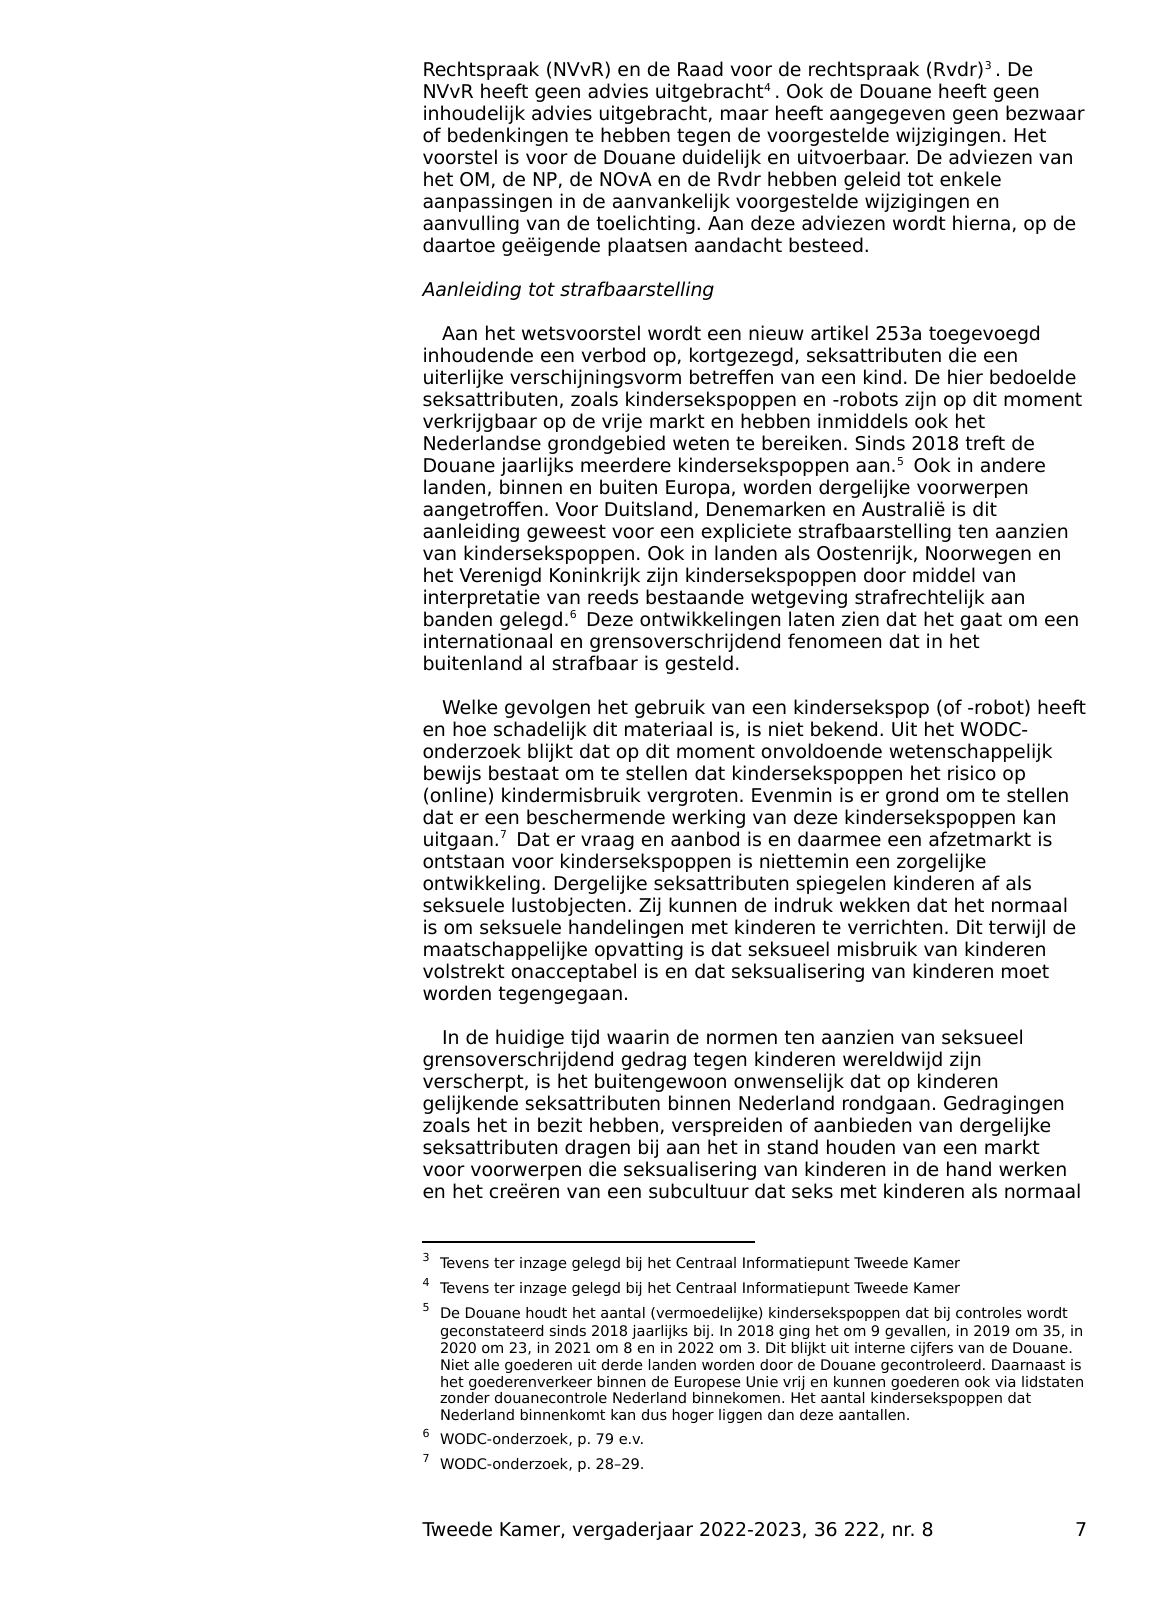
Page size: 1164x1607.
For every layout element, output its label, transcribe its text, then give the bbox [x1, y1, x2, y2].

text Tevens ter inzage gelegd bij het Centraal Informatiepunt Tweede Kamer [422, 1276, 1087, 1298]
text WODC-onderzoek, p. 79 e.v. [422, 1427, 1087, 1449]
text Aan het wetsvoorstel wordt een nieuw artikel 253a toegevoegd inhoudende een verbod op, kortgezegd, seksattributen die een uiterlijke verschijningsvorm betreffen van een kind. De hier bedoelde seksattributen, zoals kindersekspoppen en -robots zijn op dit moment verkrijgbaar op de vrije markt en hebben inmiddels ook het Nederlandse grondgebied weten te bereiken. Sinds 2018 treft de Douane jaarlijks meerdere kindersekspoppen aan. Ook in andere landen, binnen en buiten Europa, worden dergelijke voorwerpen aangetroffen. Voor Duitsland, Denemarken en Australië is dit aanleiding geweest voor een expliciete strafbaarstelling ten aanzien van kindersekspoppen. Ook in landen als Oostenrijk, Noorwegen en het Verenigd Koninkrijk zijn kindersekspoppen door middel van interpretatie van reeds bestaande wetgeving strafrechtelijk aan banden gelegd. Deze ontwikkelingen laten zien dat het gaat om een internationaal en grensoverschrijdend fenomeen dat in het buitenland al strafbaar is gesteld. [422, 323, 1087, 675]
text Welke gevolgen het gebruik van een kindersekspop (of -robot) heeft en hoe schadelijk dit materiaal is, is niet bekend. Uit het WODC-onderzoek blijkt dat op dit moment onvoldoende wetenschappelijk bewijs bestaat om te stellen dat kindersekspoppen het risico op (online) kindermisbruik vergroten. Evenmin is er grond om te stellen dat er een beschermende werking van deze kindersekspoppen kan uitgaan. Dat er vraag en aanbod is en daarmee een afzetmarkt is ontstaan voor kindersekspoppen is niettemin een zorgelijke ontwikkeling. Dergelijke seksattributen spiegelen kinderen af als seksuele lustobjecten. Zij kunnen de indruk wekken dat het normaal is om seksuele handelingen met kinderen te verrichten. Dit terwijl de maatschappelijke opvatting is dat seksueel misbruik van kinderen volstrekt onacceptabel is en dat seksualisering van kinderen moet worden tegengegaan. [422, 697, 1087, 1005]
text De Douane houdt het aantal (vermoedelijke) kindersekspoppen dat bij controles wordt geconstateerd sinds 2018 jaarlijks bij. In 2018 ging het om 9 gevallen, in 2019 om 35, in 2020 om 23, in 2021 om 8 en in 2022 om 3. Dit blijkt uit interne cijfers van de Douane. Niet alle goederen uit derde landen worden door de Douane gecontroleerd. Daarnaast is het goederenverkeer binnen de Europese Unie vrij en kunnen goederen ook via lidstaten zonder douanecontrole Nederland binnekomen. Het aantal kindersekspoppen dat Nederland binnenkomt kan dus hoger liggen dan deze aantallen. [422, 1301, 1087, 1424]
text Tevens ter inzage gelegd bij het Centraal Informatiepunt Tweede Kamer [422, 1251, 1087, 1273]
text In de huidige tijd waarin de normen ten aanzien van seksueel grensoverschrijdend gedrag tegen kinderen wereldwijd zijn verscherpt, is het buitengewoon onwenselijk dat op kinderen gelijkende seksattributen binnen Nederland rondgaan. Gedragingen zoals het in bezit hebben, verspreiden of aanbieden van dergelijke seksattributen dragen bij aan het in stand houden van een markt voor voorwerpen die seksualisering van kinderen in de hand werken en het creëren van een subcultuur dat seks met kinderen als normaal [422, 1027, 1087, 1203]
text Rechtspraak (NVvR) en de Raad voor de rechtspraak (Rvdr). De NVvR heeft geen advies uitgebracht. Ook de Douane heeft geen inhoudelijk advies uitgebracht, maar heeft aangegeven geen bezwaar of bedenkingen te hebben tegen de voorgestelde wijzigingen. Het voorstel is voor de Douane duidelijk en uitvoerbaar. De adviezen van het OM, de NP, de NOvA en de Rvdr hebben geleid tot enkele aanpassingen in de aanvankelijk voorgestelde wijzigingen en aanvulling van de toelichting. Aan deze adviezen wordt hierna, op de daartoe geëigende plaatsen aandacht besteed. [422, 59, 1087, 257]
subtitle Aanleiding tot strafbaarstelling [422, 279, 1087, 301]
text WODC-onderzoek, p. 28–29. [422, 1452, 1087, 1474]
